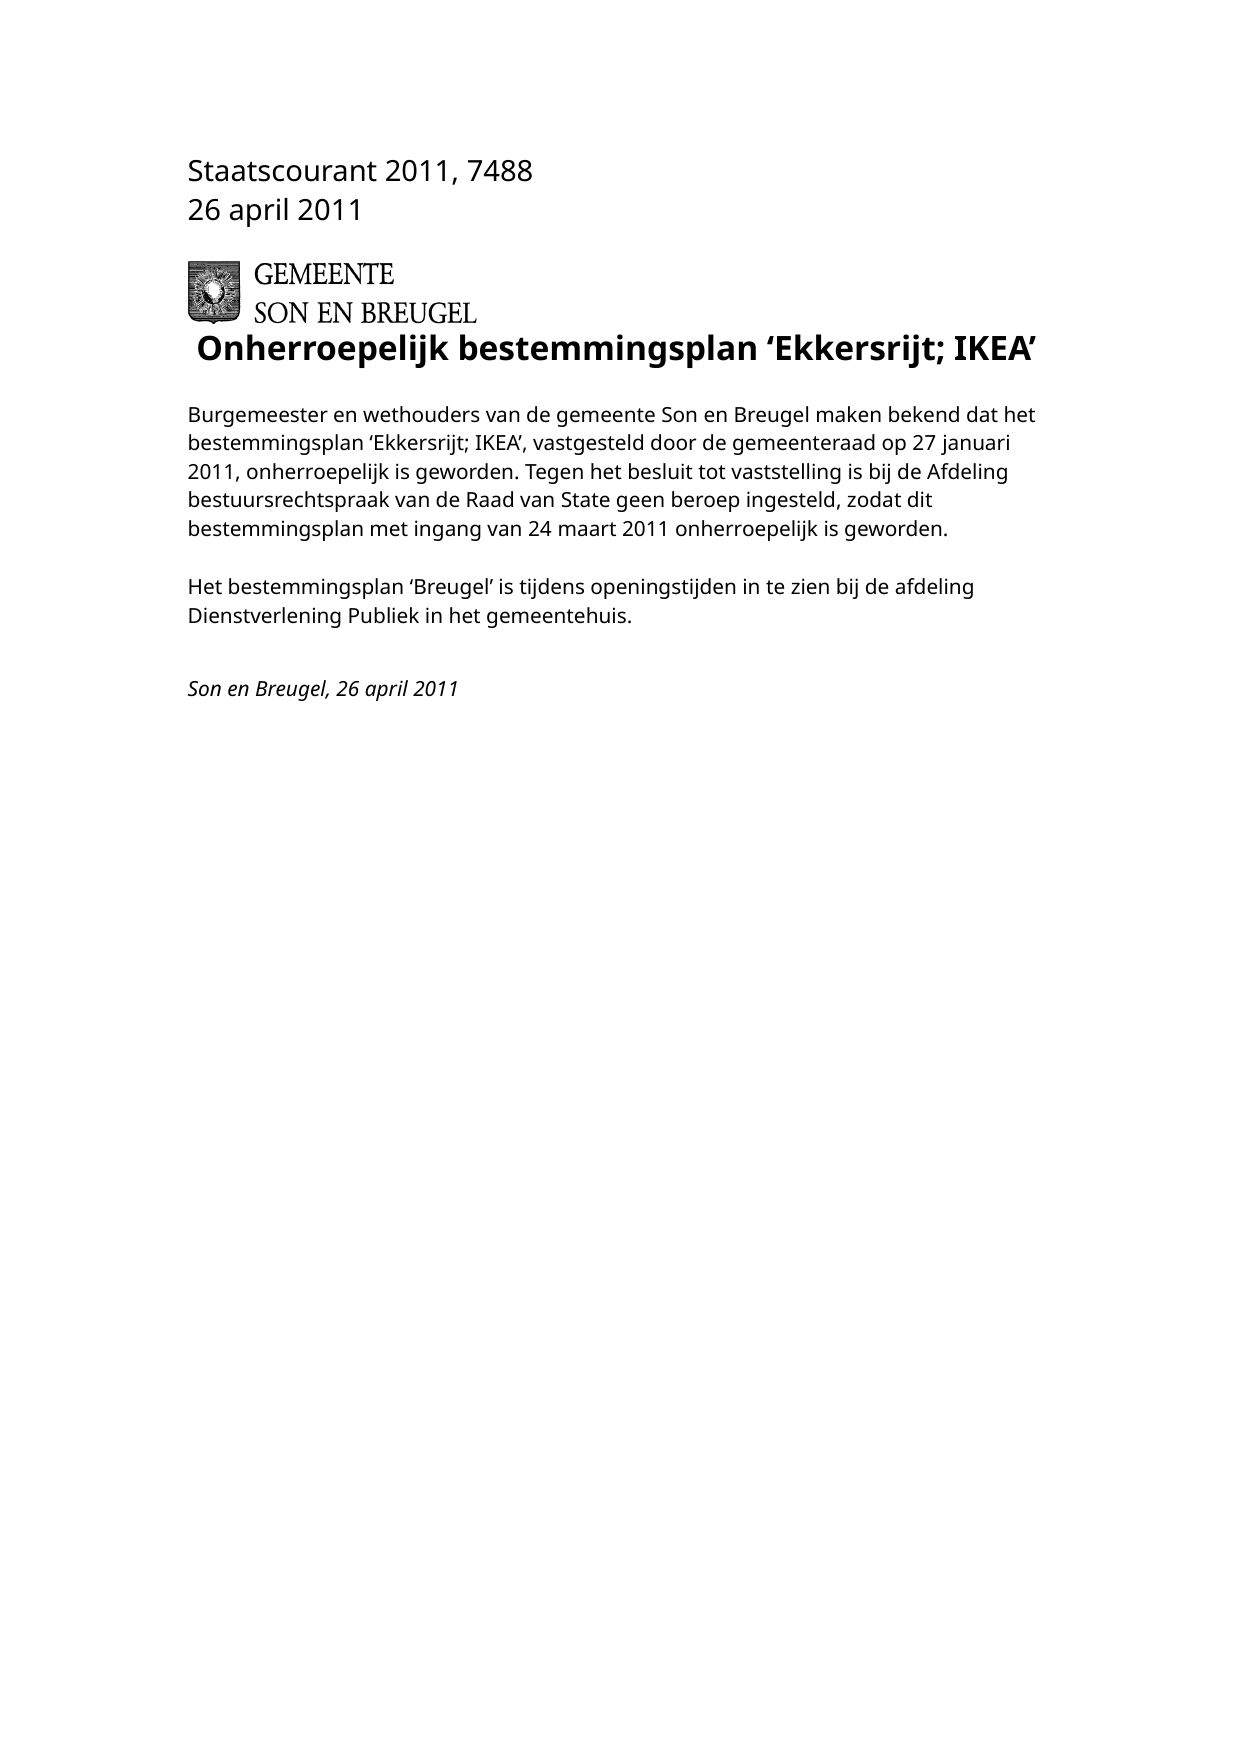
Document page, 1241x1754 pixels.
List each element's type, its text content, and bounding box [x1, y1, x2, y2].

text Staatscourant 2011, 7488 [187, 150, 1053, 190]
text Het bestemmingsplan ‘Breugel’ is tijdens openingstijden in te zien bij de afdeling Dienstverlening Publiek in het gemeentehuis. [187, 572, 1053, 629]
subtitle Onherroepelijk bestemmingsplan ‘Ekkersrijt; IKEA’ [187, 271, 1053, 370]
text 26 april 2011 [187, 190, 1053, 229]
text Son en Breugel, 26 april 2011 [187, 674, 1053, 703]
picture [187, 258, 477, 325]
text Burgemeester en wethouders van de gemeente Son en Breugel maken bekend dat het bestemmingsplan ‘Ekkersrijt; IKEA’, vastgesteld door de gemeenteraad op 27 januari 2011, onherroepelijk is geworden. Tegen het besluit tot vaststelling is bij de Afdeling bestuursrechtspraak van de Raad van State geen beroep ingesteld, zodat dit bestemmingsplan met ingang van 24 maart 2011 onherroepelijk is geworden. [187, 400, 1053, 542]
